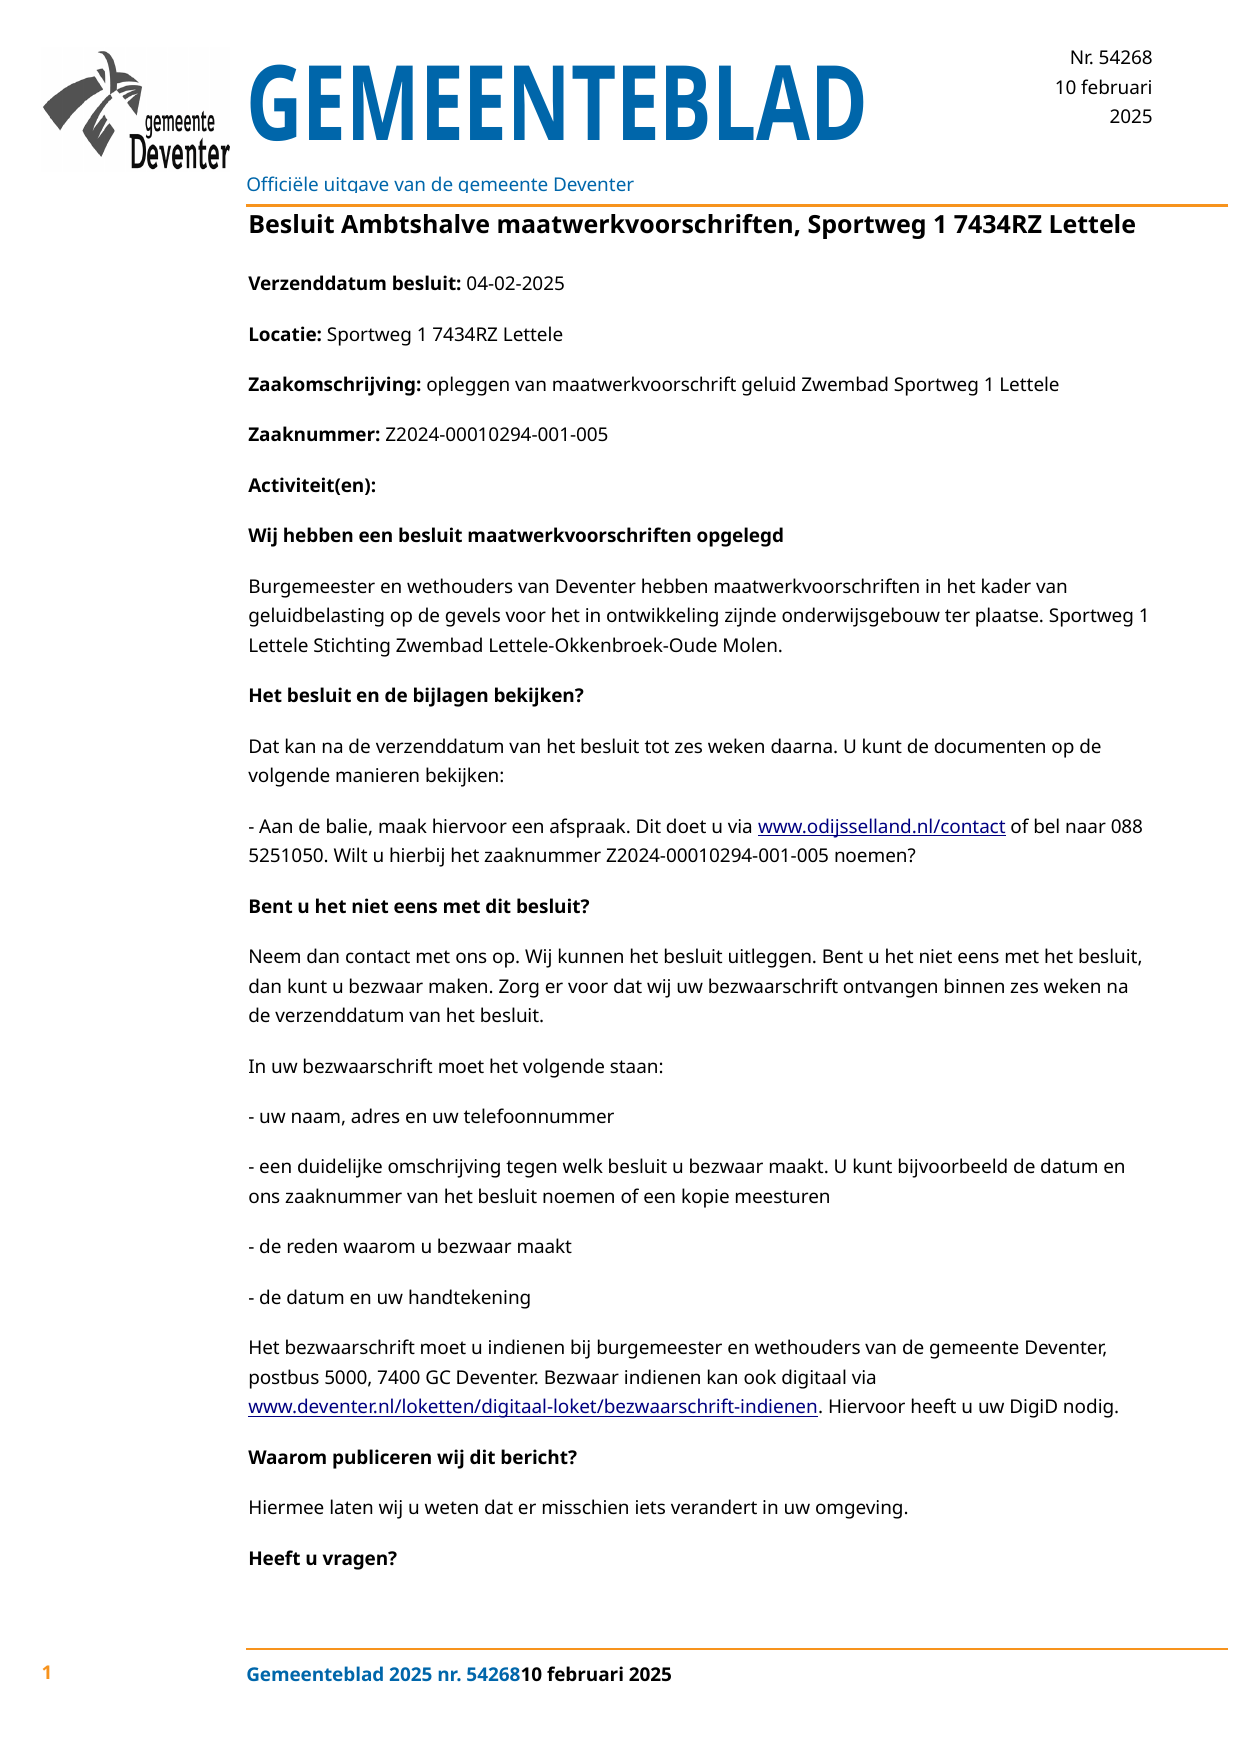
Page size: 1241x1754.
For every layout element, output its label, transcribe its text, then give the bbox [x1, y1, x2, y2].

text In uw bezwaarschrift moet het volgende staan: [248, 1053, 1152, 1078]
text Burgemeester en wethouders van Deventer hebben maatwerkvoorschriften in het kader van geluidbelasting op de gevels voor het in ontwikkeling zijnde onderwijsgebouw ter plaatse. Sportweg 1 Lettele Stichting Zwembad Lettele-Okkenbroek-Oude Molen. [248, 573, 1152, 658]
text Activiteit(en): [248, 472, 1152, 498]
text - de reden waarom u bezwaar maakt [248, 1234, 1152, 1259]
text Heeft u vragen? [248, 1545, 1152, 1571]
text Het besluit en de bijlagen bekijken? [248, 682, 1152, 708]
text Hiermee laten wij u weten dat er misschien iets verandert in uw omgeving. [248, 1494, 1152, 1520]
text Bent u het niet eens met dit besluit? [248, 893, 1152, 918]
text Verzenddatum besluit: 04-02-2025 [248, 270, 1152, 296]
text - een duidelijke omschrijving tegen welk besluit u bezwaar maakt. U kunt bijvoorbeeld de datum en ons zaaknummer van het besluit noemen of een kopie meesturen [248, 1154, 1152, 1209]
text Zaakomschrijving: opleggen van maatwerkvoorschrift geluid Zwembad Sportweg 1 Lettele [248, 371, 1152, 397]
text - uw naam, adres en uw telefoonnummer [248, 1103, 1152, 1129]
text Het bezwaarschrift moet u indienen bij burgemeester en wethouders van de gemeente Deventer, postbus 5000, 7400 GC Deventer. Bezwaar indienen kan ook digitaal via www.deventer.nl/loketten/digitaal-loket/bezwaarschrift-indienen. Hiervoor heeft u uw DigiD nodig. [248, 1334, 1152, 1419]
text Dat kan na de verzenddatum van het besluit tot zes weken daarna. U kunt de documenten op de volgende manieren bekijken: [248, 733, 1152, 788]
text Wij hebben een besluit maatwerkvoorschriften opgelegd [248, 522, 1152, 548]
text - Aan de balie, maak hiervoor een afspraak. Dit doet u via www.odijsselland.nl/contact of bel naar 088 5251050. Wilt u hierbij het zaaknummer Z2024-00010294-001-005 noemen? [248, 813, 1152, 868]
text - de datum en uw handtekening [248, 1284, 1152, 1310]
text Neem dan contact met ons op. Wij kunnen het besluit uitleggen. Bent u het niet eens met het besluit, dan kunt u bezwaar maken. Zorg er voor dat wij uw bezwaarschrift ontvangen binnen zes weken na de verzenddatum van het besluit. [248, 943, 1152, 1028]
text Zaaknummer: Z2024-00010294-001-005 [248, 422, 1152, 447]
text Locatie: Sportweg 1 7434RZ Lettele [248, 321, 1152, 346]
text Waarom publiceren wij dit bericht? [248, 1444, 1152, 1470]
picture [41, 47, 231, 172]
text Besluit Ambtshalve maatwerkvoorschriften, Sportweg 1 7434RZ Lettele [248, 207, 1152, 241]
